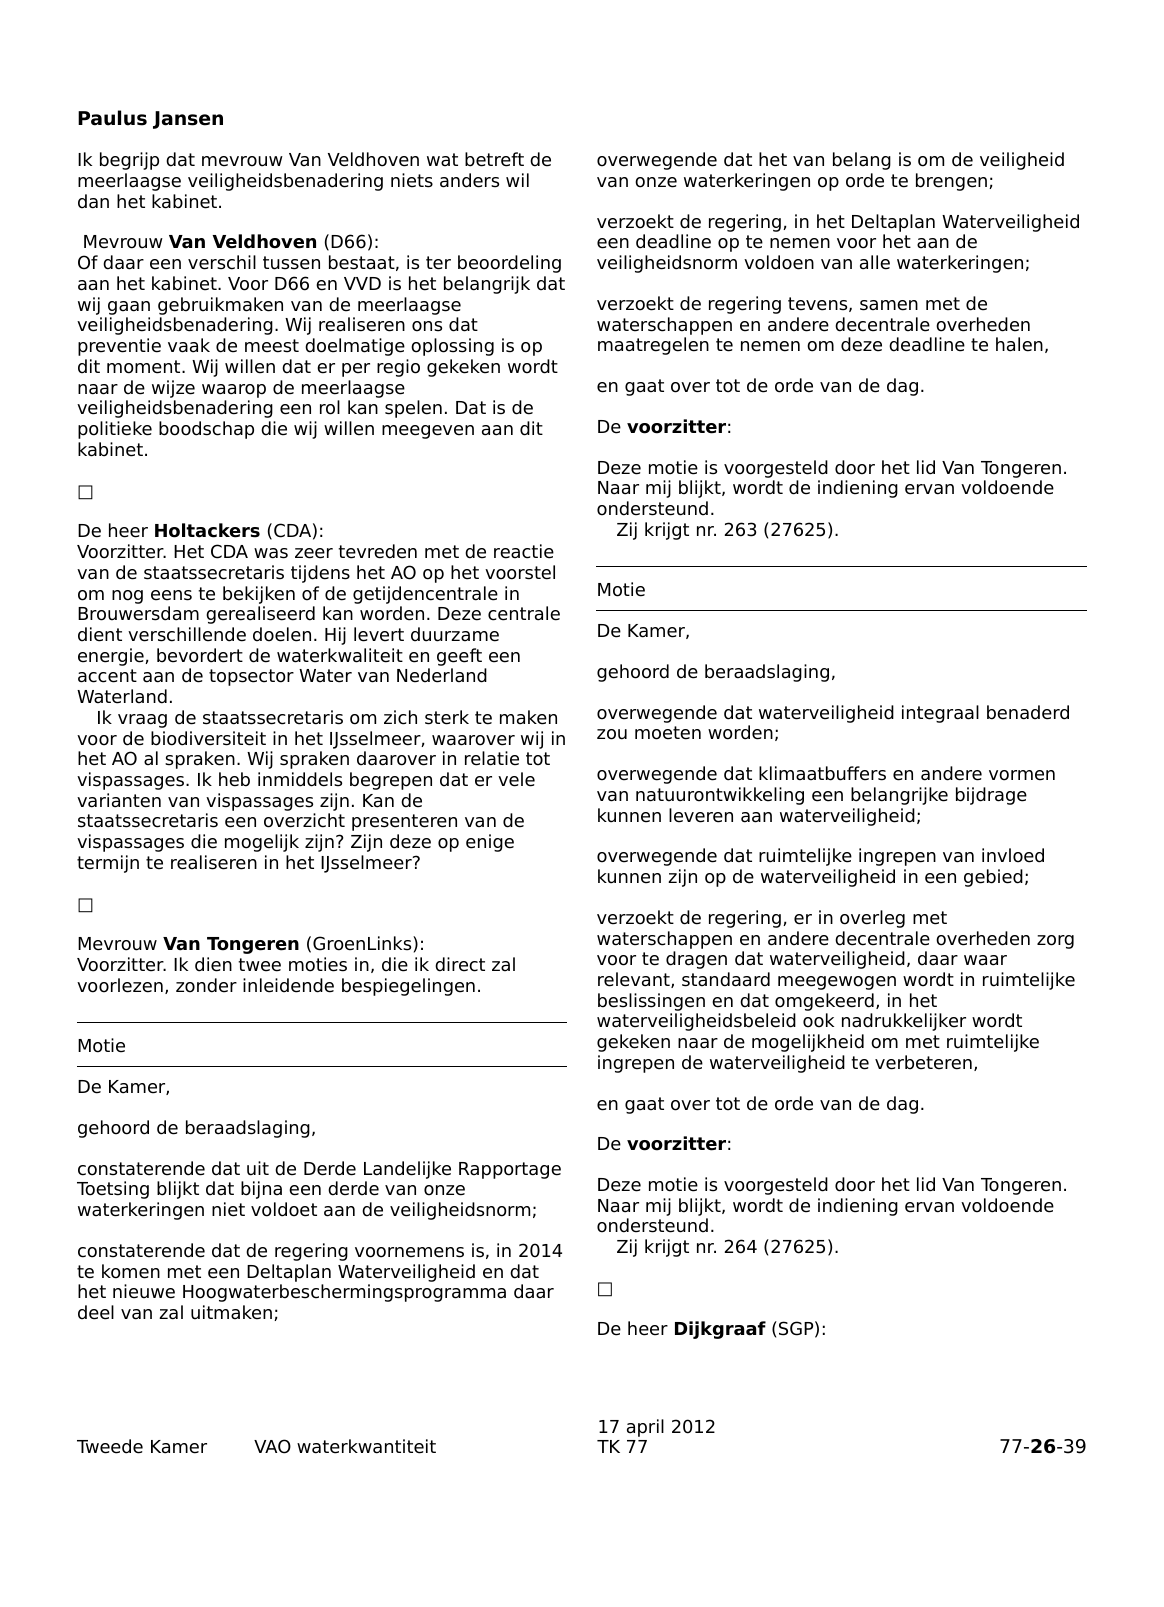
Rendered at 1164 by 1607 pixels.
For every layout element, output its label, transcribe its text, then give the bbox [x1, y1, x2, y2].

text Of daar een verschil tussen bestaat, is ter beoordeling aan het kabinet. Voor D66 en VVD is het belangrijk dat wij gaan gebruikmaken van de meerlaagse veiligheidsbenadering. Wij realiseren ons dat preventie vaak de meest doelmatige oplossing is op dit moment. Wij willen dat er per regio gekeken wordt naar de wijze waarop de meerlaagse veiligheidsbenadering een rol kan spelen. Dat is de politieke boodschap die wij willen meegeven aan dit kabinet. [77, 253, 567, 460]
text Motie [596, 580, 1087, 601]
text Voorzitter. Ik dien twee moties in, die ik direct zal voorlezen, zonder inleidende bespiegelingen. [77, 955, 567, 996]
text Mevrouw Van Veldhoven (D66): [77, 232, 567, 253]
text Voorzitter. Het CDA was zeer tevreden met de reactie van de staatssecretaris tijdens het AO op het voorstel om nog eens te bekijken of de getijdencentrale in Brouwersdam gerealiseerd kan worden. Deze centrale dient verschillende doelen. Hij levert duurzame energie, bevordert de waterkwaliteit en geeft een accent aan de topsector Water van Nederland Waterland. [77, 542, 567, 708]
text en gaat over tot de orde van de dag. [596, 376, 1087, 397]
text Mevrouw Van Tongeren (GroenLinks): [77, 934, 567, 955]
text overwegende dat waterveiligheid integraal benaderd zou moeten worden; [596, 702, 1087, 744]
text Zij krijgt nr. 264 (27625). [596, 1237, 1087, 1258]
text De Kamer, [77, 1077, 567, 1098]
text gehoord de beraadslaging, [596, 662, 1087, 682]
text Deze motie is voorgesteld door het lid Van Tongeren. Naar mij blijkt, wordt de indiening ervan voldoende ondersteund. [596, 1175, 1087, 1237]
text □ [596, 1278, 1087, 1298]
text overwegende dat klimaatbuffers en andere vormen van natuurontwikkeling een belangrijke bijdrage kunnen leveren aan waterveiligheid; [596, 764, 1087, 826]
text verzoekt de regering tevens, samen met de waterschappen en andere decentrale overheden maatregelen te nemen om deze deadline te halen, [596, 294, 1087, 356]
text overwegende dat het van belang is om de veiligheid van onze waterkeringen op orde te brengen; [596, 150, 1087, 192]
text De voorzitter: [596, 417, 1087, 437]
text De voorzitter: [596, 1134, 1087, 1155]
text Ik begrijp dat mevrouw Van Veldhoven wat betreft de meerlaagse veiligheidsbenadering niets anders wil dan het kabinet. [77, 150, 567, 212]
text Zij krijgt nr. 263 (27625). [596, 520, 1087, 540]
text overwegende dat ruimtelijke ingrepen van invloed kunnen zijn op de waterveiligheid in een gebied; [596, 846, 1087, 888]
text verzoekt de regering, er in overleg met waterschappen en andere decentrale overheden zorg voor te dragen dat waterveiligheid, daar waar relevant, standaard meegewogen wordt in ruimtelijke beslissingen en dat omgekeerd, in het waterveiligheidsbeleid ook nadrukkelijker wordt gekeken naar de mogelijkheid om met ruimtelijke ingrepen de waterveiligheid te verbeteren, [596, 908, 1087, 1073]
text De Kamer, [596, 621, 1087, 642]
text □ [77, 893, 567, 914]
text verzoekt de regering, in het Deltaplan Waterveiligheid een deadline op te nemen voor het aan de veiligheidsnorm voldoen van alle waterkeringen; [596, 212, 1087, 274]
text □ [77, 480, 567, 501]
text Ik vraag de staatssecretaris om zich sterk te maken voor de biodiversiteit in het IJsselmeer, waarover wij in het AO al spraken. Wij spraken daarover in relatie tot vispassages. Ik heb inmiddels begrepen dat er vele varianten van vispassages zijn. Kan de staatssecretaris een overzicht presenteren van de vispassages die mogelijk zijn? Zijn deze op enige termijn te realiseren in het IJsselmeer? [77, 708, 567, 873]
text constaterende dat de regering voornemens is, in 2014 te komen met een Deltaplan Waterveiligheid en dat het nieuwe Hoogwaterbeschermingsprogramma daar deel van zal uitmaken; [77, 1241, 567, 1324]
text Motie [77, 1036, 567, 1057]
text Deze motie is voorgesteld door het lid Van Tongeren. Naar mij blijkt, wordt de indiening ervan voldoende ondersteund. [596, 457, 1087, 520]
text gehoord de beraadslaging, [77, 1118, 567, 1138]
text De heer Dijkgraaf (SGP): [596, 1318, 1087, 1339]
text constaterende dat uit de Derde Landelijke Rapportage Toetsing blijkt dat bijna een derde van onze waterkeringen niet voldoet aan de veiligheidsnorm; [77, 1158, 567, 1221]
text en gaat over tot de orde van de dag. [596, 1093, 1087, 1114]
text De heer Holtackers (CDA): [77, 521, 567, 542]
